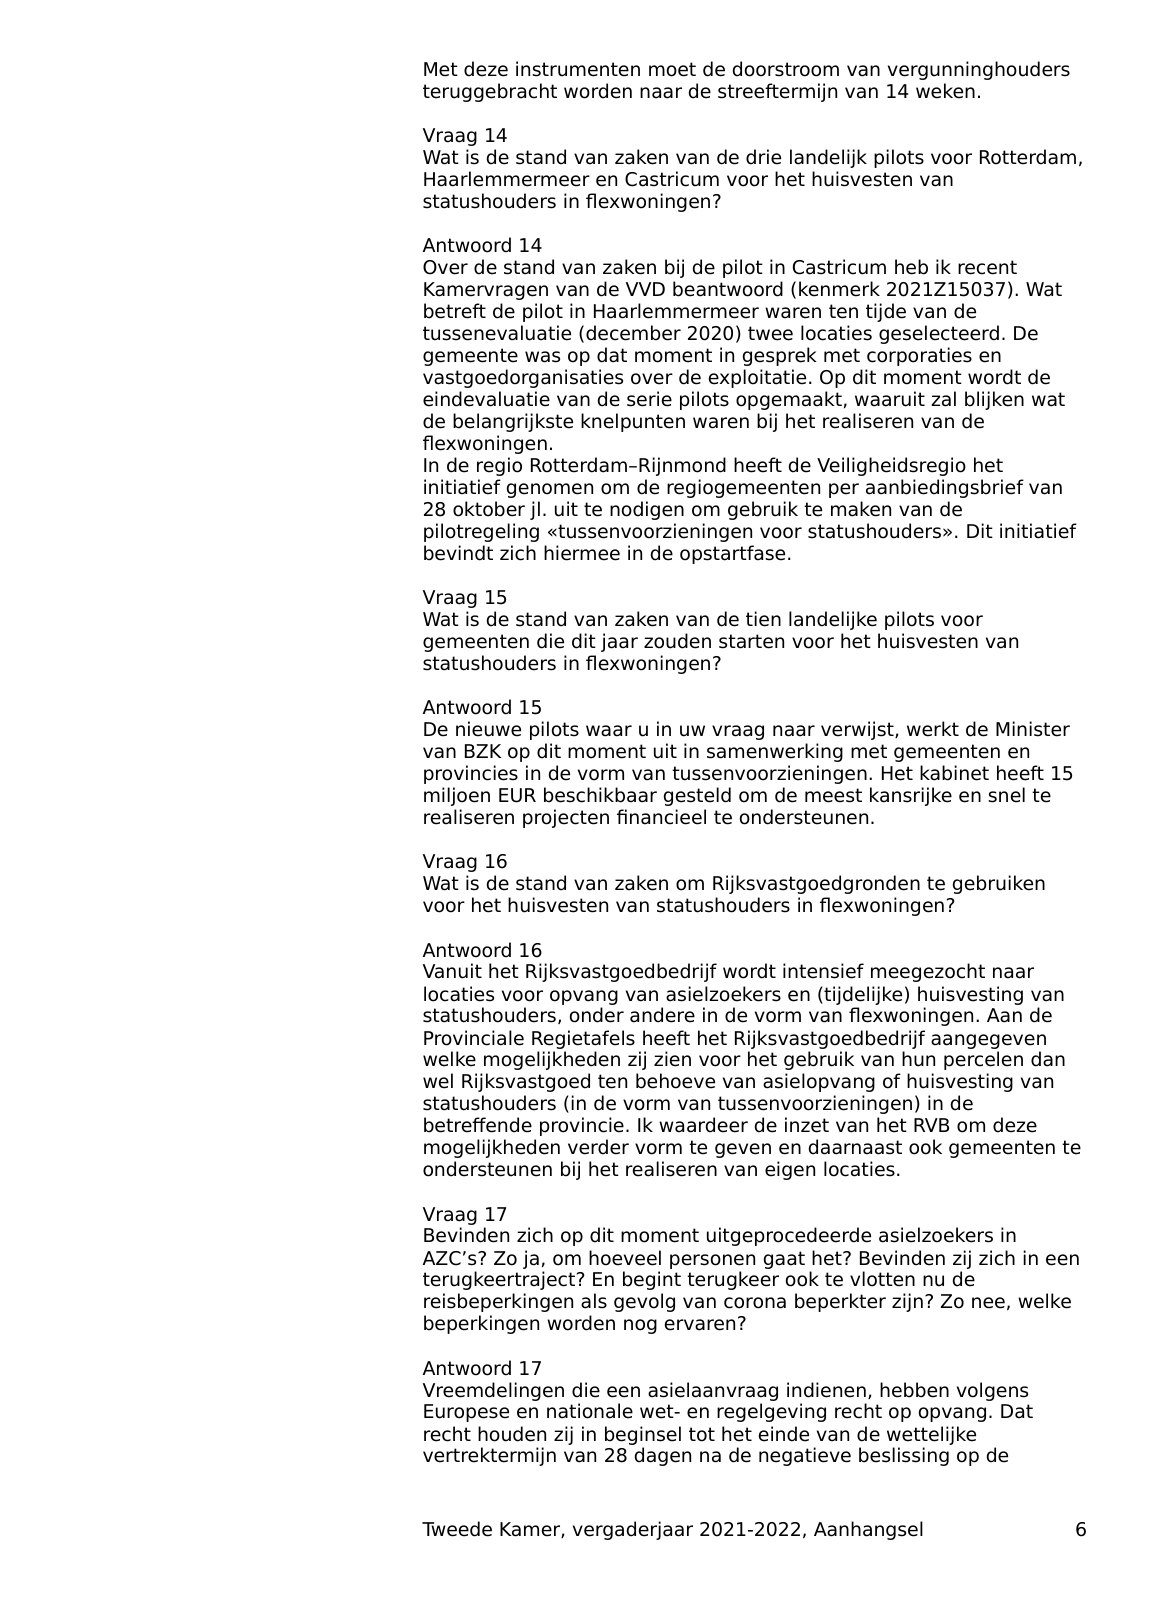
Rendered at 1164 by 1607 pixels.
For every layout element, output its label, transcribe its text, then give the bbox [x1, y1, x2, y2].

text Bevinden zich op dit moment uitgeprocedeerde asielzoekers in AZC’s? Zo ja, om hoeveel personen gaat het? Bevinden zij zich in een terugkeertraject? En begint terugkeer ook te vlotten nu de reisbeperkingen als gevolg van corona beperkter zijn? Zo nee, welke beperkingen worden nog ervaren? [422, 1225, 1087, 1335]
text Antwoord 14 [422, 235, 1087, 257]
text Over de stand van zaken bij de pilot in Castricum heb ik recent Kamervragen van de VVD beantwoord (kenmerk 2021Z15037). Wat betreft de pilot in Haarlemmermeer waren ten tijde van de tussenevaluatie (december 2020) twee locaties geselecteerd. De gemeente was op dat moment in gesprek met corporaties en vastgoedorganisaties over de exploitatie. Op dit moment wordt de eindevaluatie van de serie pilots opgemaakt, waaruit zal blijken wat de belangrijkste knelpunten waren bij het realiseren van de flexwoningen. [422, 257, 1087, 455]
text In de regio Rotterdam–Rijnmond heeft de Veiligheidsregio het initiatief genomen om de regiogemeenten per aanbiedingsbrief van 28 oktober jl. uit te nodigen om gebruik te maken van de pilotregeling «tussenvoorzieningen voor statushouders». Dit initiatief bevindt zich hiermee in de opstartfase. [422, 455, 1087, 565]
text Vreemdelingen die een asielaanvraag indienen, hebben volgens Europese en nationale wet- en regelgeving recht op opvang. Dat recht houden zij in beginsel tot het einde van de wettelijke vertrektermijn van 28 dagen na de negatieve beslissing op de [422, 1379, 1087, 1467]
text Wat is de stand van zaken van de drie landelijk pilots voor Rotterdam, Haarlemmermeer en Castricum voor het huisvesten van statushouders in flexwoningen? [422, 147, 1087, 213]
text De nieuwe pilots waar u in uw vraag naar verwijst, werkt de Minister van BZK op dit moment uit in samenwerking met gemeenten en provincies in de vorm van tussenvoorzieningen. Het kabinet heeft 15 miljoen EUR beschikbaar gesteld om de meest kansrijke en snel te realiseren projecten financieel te ondersteunen. [422, 719, 1087, 829]
text Wat is de stand van zaken van de tien landelijke pilots voor gemeenten die dit jaar zouden starten voor het huisvesten van statushouders in flexwoningen? [422, 609, 1087, 675]
text Vanuit het Rijksvastgoedbedrijf wordt intensief meegezocht naar locaties voor opvang van asielzoekers en (tijdelijke) huisvesting van statushouders, onder andere in de vorm van flexwoningen. Aan de Provinciale Regietafels heeft het Rijksvastgoedbedrijf aangegeven welke mogelijkheden zij zien voor het gebruik van hun percelen dan wel Rijksvastgoed ten behoeve van asielopvang of huisvesting van statushouders (in de vorm van tussenvoorzieningen) in de betreffende provincie. Ik waardeer de inzet van het RVB om deze mogelijkheden verder vorm te geven en daarnaast ook gemeenten te ondersteunen bij het realiseren van eigen locaties. [422, 961, 1087, 1181]
text Met deze instrumenten moet de doorstroom van vergunninghouders teruggebracht worden naar de streeftermijn van 14 weken. [422, 59, 1087, 103]
text Vraag 17 [422, 1203, 1087, 1225]
text Wat is de stand van zaken om Rijksvastgoedgronden te gebruiken voor het huisvesten van statushouders in flexwoningen? [422, 873, 1087, 917]
text Vraag 14 [422, 125, 1087, 147]
text Vraag 15 [422, 587, 1087, 609]
text Vraag 16 [422, 851, 1087, 873]
text Antwoord 16 [422, 939, 1087, 961]
text Antwoord 17 [422, 1357, 1087, 1379]
text Antwoord 15 [422, 697, 1087, 719]
